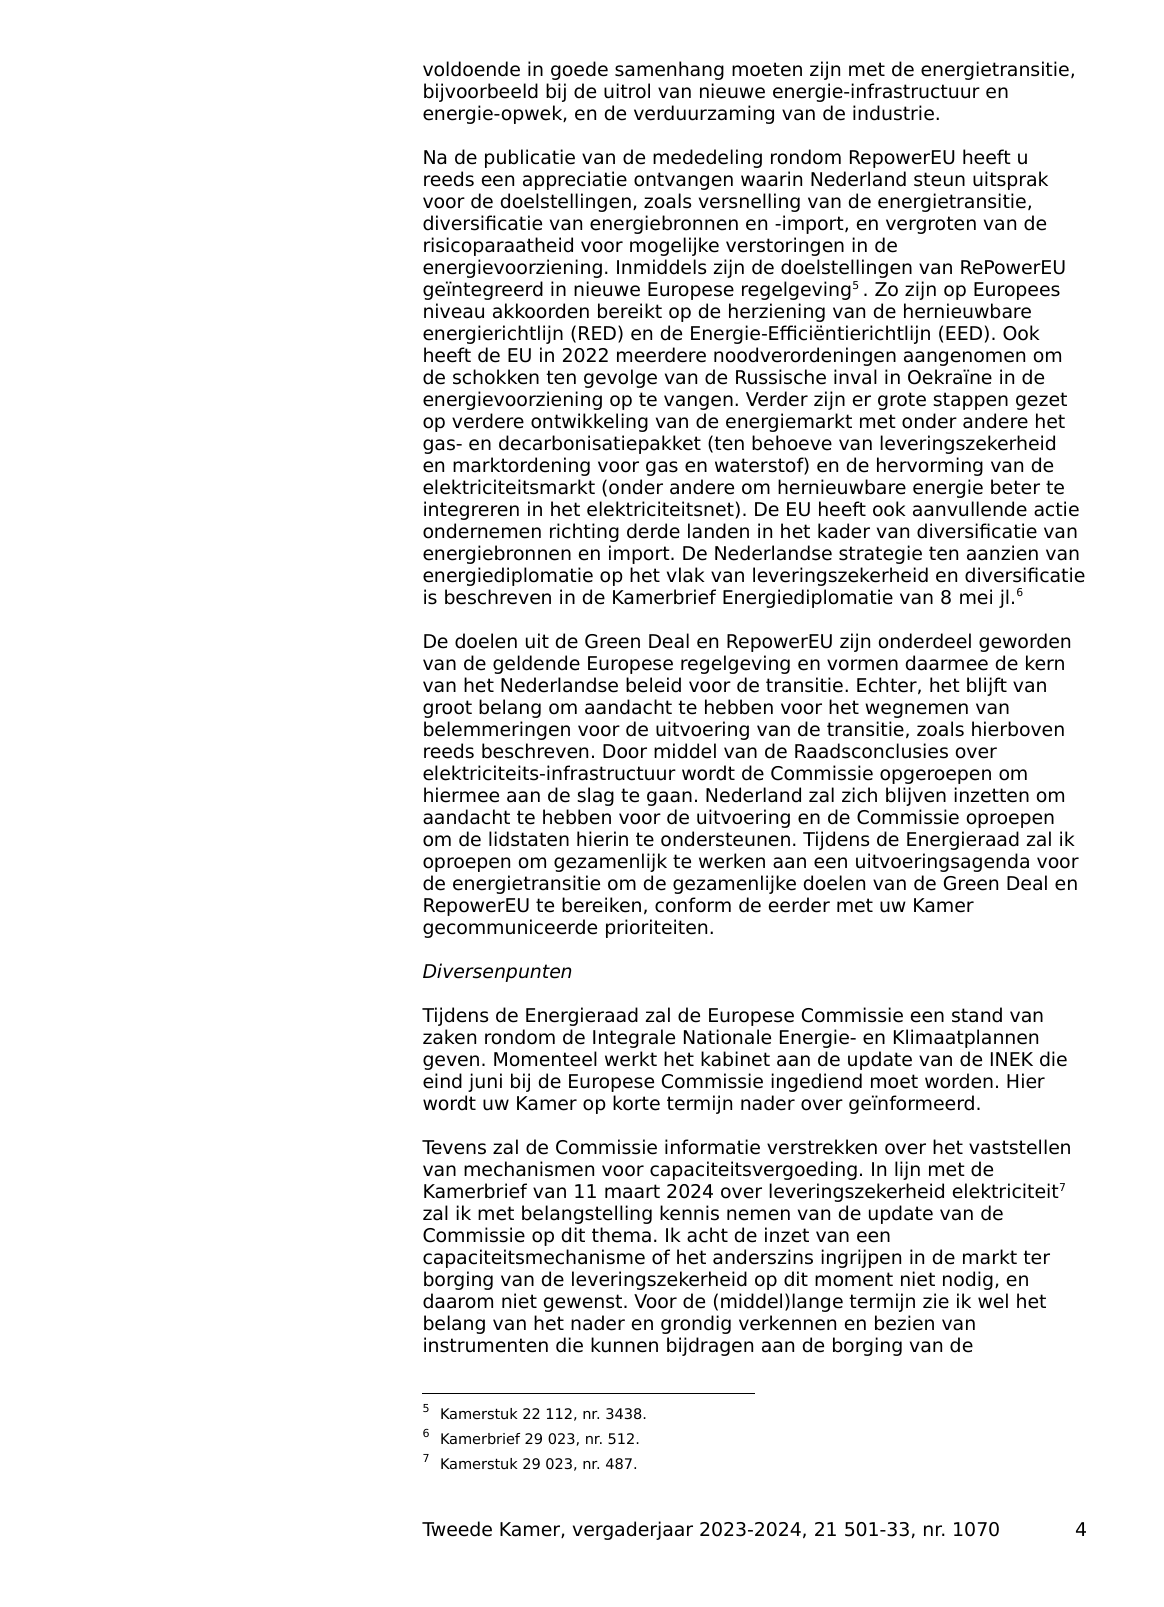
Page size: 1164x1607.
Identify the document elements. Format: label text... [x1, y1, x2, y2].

text Tevens zal de Commissie informatie verstrekken over het vaststellen van mechanismen voor capaciteitsvergoeding. In lijn met de Kamerbrief van 11 maart 2024 over leveringszekerheid elektriciteit zal ik met belangstelling kennis nemen van de update van de Commissie op dit thema. Ik acht de inzet van een capaciteitsmechanisme of het anderszins ingrijpen in de markt ter borging van de leveringszekerheid op dit moment niet nodig, en daarom niet gewenst. Voor de (middel)lange termijn zie ik wel het belang van het nader en grondig verkennen en bezien van instrumenten die kunnen bijdragen aan de borging van de [422, 1137, 1087, 1357]
text Tijdens de Energieraad zal de Europese Commissie een stand van zaken rondom de Integrale Nationale Energie- en Klimaatplannen geven. Momenteel werkt het kabinet aan de update van de INEK die eind juni bij de Europese Commissie ingediend moet worden. Hier wordt uw Kamer op korte termijn nader over geïnformeerd. [422, 1005, 1087, 1115]
text voldoende in goede samenhang moeten zijn met de energietransitie, bijvoorbeeld bij de uitrol van nieuwe energie-infrastructuur en energie-opwek, en de verduurzaming van de industrie. [422, 59, 1087, 125]
text Kamerstuk 22 112, nr. 3438. [422, 1402, 1087, 1424]
text Kamerstuk 29 023, nr. 487. [422, 1452, 1087, 1474]
text De doelen uit de Green Deal en RepowerEU zijn onderdeel geworden van de geldende Europese regelgeving en vormen daarmee de kern van het Nederlandse beleid voor de transitie. Echter, het blijft van groot belang om aandacht te hebben voor het wegnemen van belemmeringen voor de uitvoering van de transitie, zoals hierboven reeds beschreven. Door middel van de Raadsconclusies over elektriciteits-infrastructuur wordt de Commissie opgeroepen om hiermee aan de slag te gaan. Nederland zal zich blijven inzetten om aandacht te hebben voor de uitvoering en de Commissie oproepen om de lidstaten hierin te ondersteunen. Tijdens de Energieraad zal ik oproepen om gezamenlijk te werken aan een uitvoeringsagenda voor de energietransitie om de gezamenlijke doelen van de Green Deal en RepowerEU te bereiken, conform de eerder met uw Kamer gecommuniceerde prioriteiten. [422, 631, 1087, 939]
text Kamerbrief 29 023, nr. 512. [422, 1427, 1087, 1449]
text Na de publicatie van de mededeling rondom RepowerEU heeft u reeds een appreciatie ontvangen waarin Nederland steun uitsprak voor de doelstellingen, zoals versnelling van de energietransitie, diversificatie van energiebronnen en -import, en vergroten van de risicoparaatheid voor mogelijke verstoringen in de energievoorziening. Inmiddels zijn de doelstellingen van RePowerEU geïntegreerd in nieuwe Europese regelgeving. Zo zijn op Europees niveau akkoorden bereikt op de herziening van de hernieuwbare energierichtlijn (RED) en de Energie-Efficiëntierichtlijn (EED). Ook heeft de EU in 2022 meerdere noodverordeningen aangenomen om de schokken ten gevolge van de Russische inval in Oekraïne in de energievoorziening op te vangen. Verder zijn er grote stappen gezet op verdere ontwikkeling van de energiemarkt met onder andere het gas- en decarbonisatiepakket (ten behoeve van leveringszekerheid en marktordening voor gas en waterstof) en de hervorming van de elektriciteitsmarkt (onder andere om hernieuwbare energie beter te integreren in het elektriciteitsnet). De EU heeft ook aanvullende actie ondernemen richting derde landen in het kader van diversificatie van energiebronnen en import. De Nederlandse strategie ten aanzien van energiediplomatie op het vlak van leveringszekerheid en diversificatie is beschreven in de Kamerbrief Energiediplomatie van 8 mei jl. [422, 147, 1087, 609]
subtitle Diversenpunten [422, 961, 1087, 983]
